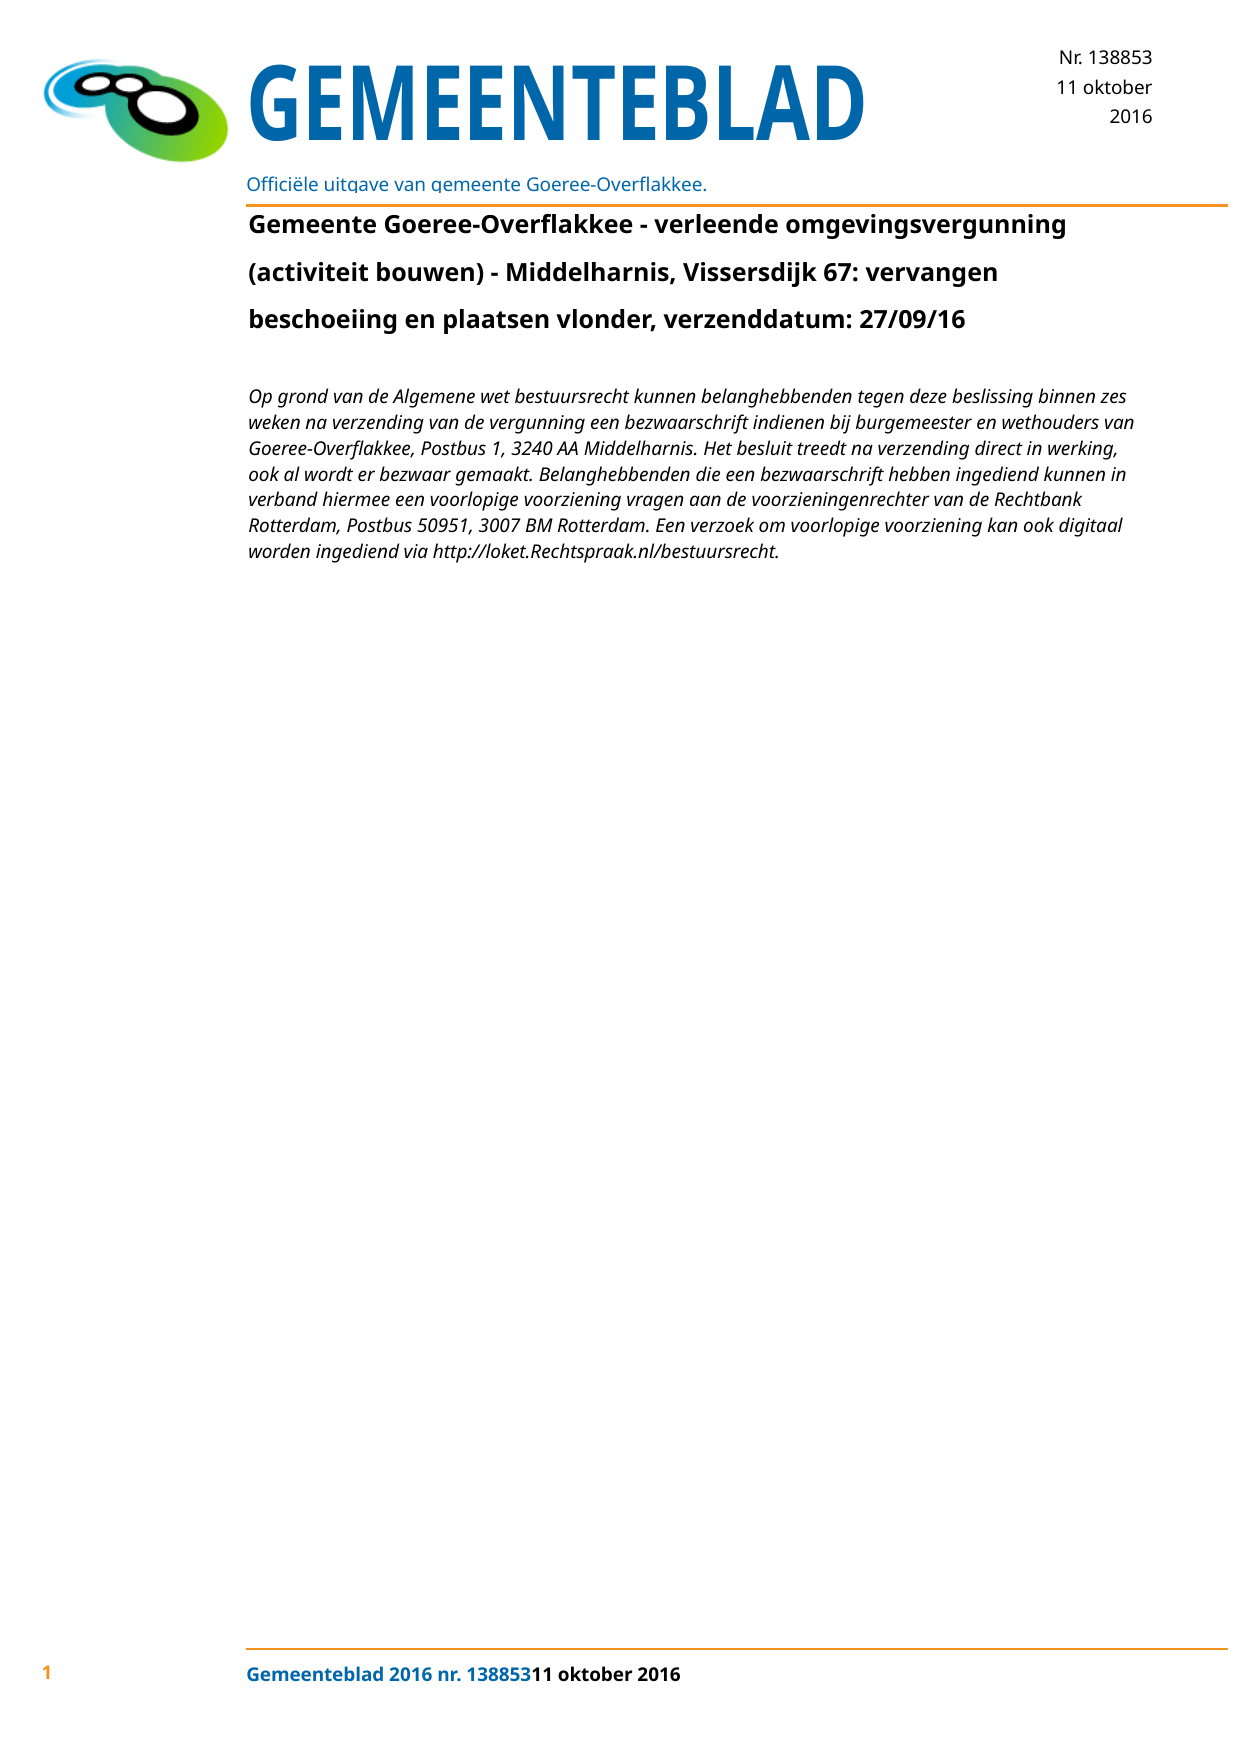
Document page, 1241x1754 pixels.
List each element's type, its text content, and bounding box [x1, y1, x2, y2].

text Op grond van de Algemene wet bestuursrecht kunnen belanghebbenden tegen deze beslissing binnen zes weken na verzending van de vergunning een bezwaarschrift indienen bij burgemeester en wethouders van Goeree-Overflakkee, Postbus 1, 3240 AA Middelharnis. Het besluit treedt na verzending direct in werking, ook al wordt er bezwaar gemaakt. Belanghebbenden die een bezwaarschrift hebben ingediend kunnen in verband hiermee een voorlopige voorziening vragen aan de voorzieningenrechter van de Rechtbank Rotterdam, Postbus 50951, 3007 BM Rotterdam. Een verzoek om voorlopige voorziening kan ook digitaal worden ingediend via http://loket.Rechtspraak.nl/bestuursrecht. [248, 384, 1152, 564]
picture [41, 47, 231, 172]
text Gemeente Goeree-Overflakkee - verleende omgevingsvergunning (activiteit bouwen) - Middelharnis, Vissersdijk 67: vervangen beschoeiing en plaatsen vlonder, verzenddatum: 27/09/16 [248, 207, 1152, 336]
